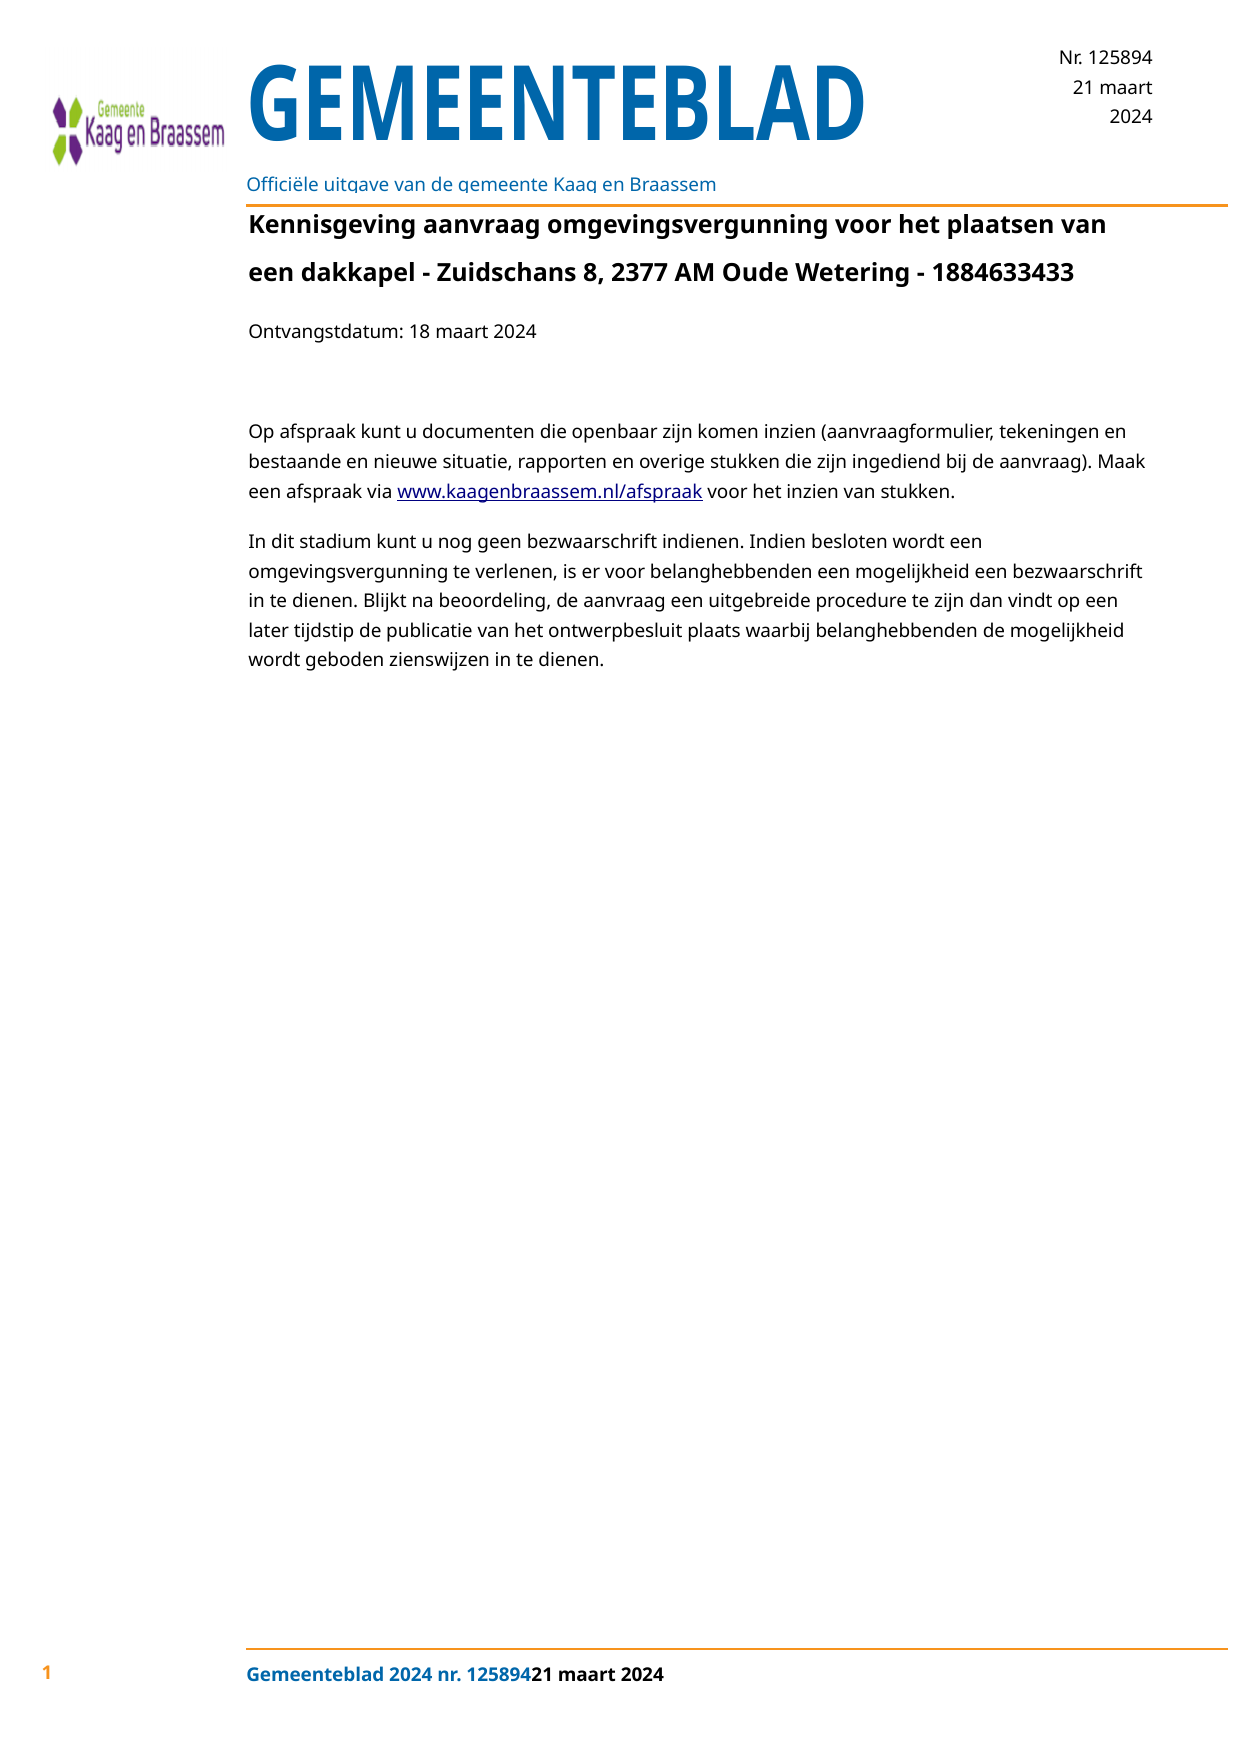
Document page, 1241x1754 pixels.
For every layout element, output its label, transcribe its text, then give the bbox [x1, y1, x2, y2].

text In dit stadium kunt u nog geen bezwaarschrift indienen. Indien besloten wordt een omgevingsvergunning te verlenen, is er voor belanghebbenden een mogelijkheid een bezwaarschrift in te dienen. Blijkt na beoordeling, de aanvraag een uitgebreide procedure te zijn dan vindt op een later tijdstip de publicatie van het ontwerpbesluit plaats waarbij belanghebbenden de mogelijkheid wordt geboden zienswijzen in te dienen. [248, 528, 1152, 672]
text Op afspraak kunt u documenten die openbaar zijn komen inzien (aanvraagformulier, tekeningen en bestaande en nieuwe situatie, rapporten en overige stukken die zijn ingediend bij de aanvraag). Maak een afspraak via www.kaagenbraassem.nl/afspraak voor het inzien van stukken. [248, 419, 1152, 504]
text Kennisgeving aanvraag omgevingsvergunning voor het plaatsen van een dakkapel - Zuidschans 8, 2377 AM Oude Wetering - 1884633433 [248, 207, 1152, 288]
text Ontvangstdatum: 18 maart 2024 [248, 318, 1152, 344]
picture [41, 47, 231, 172]
